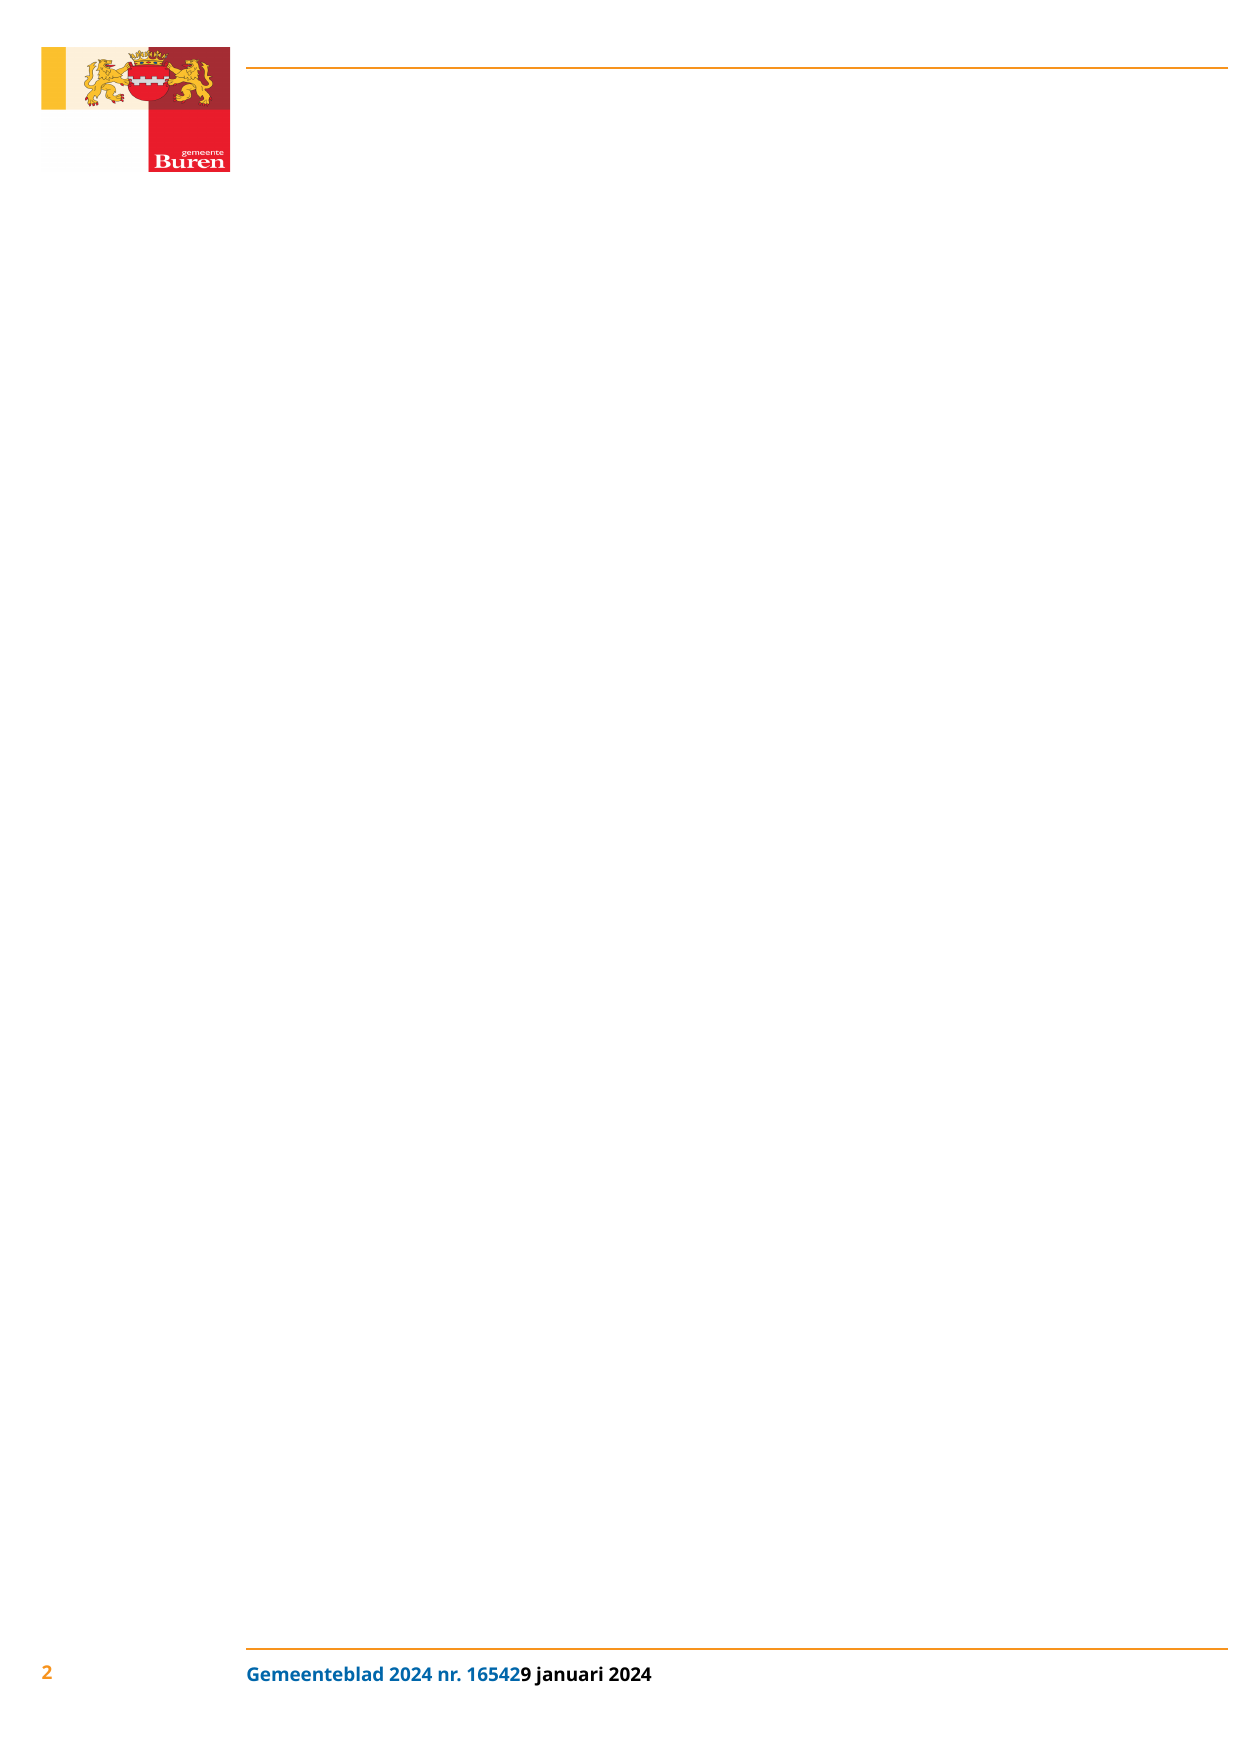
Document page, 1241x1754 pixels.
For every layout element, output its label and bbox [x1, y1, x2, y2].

picture [41, 47, 231, 172]
